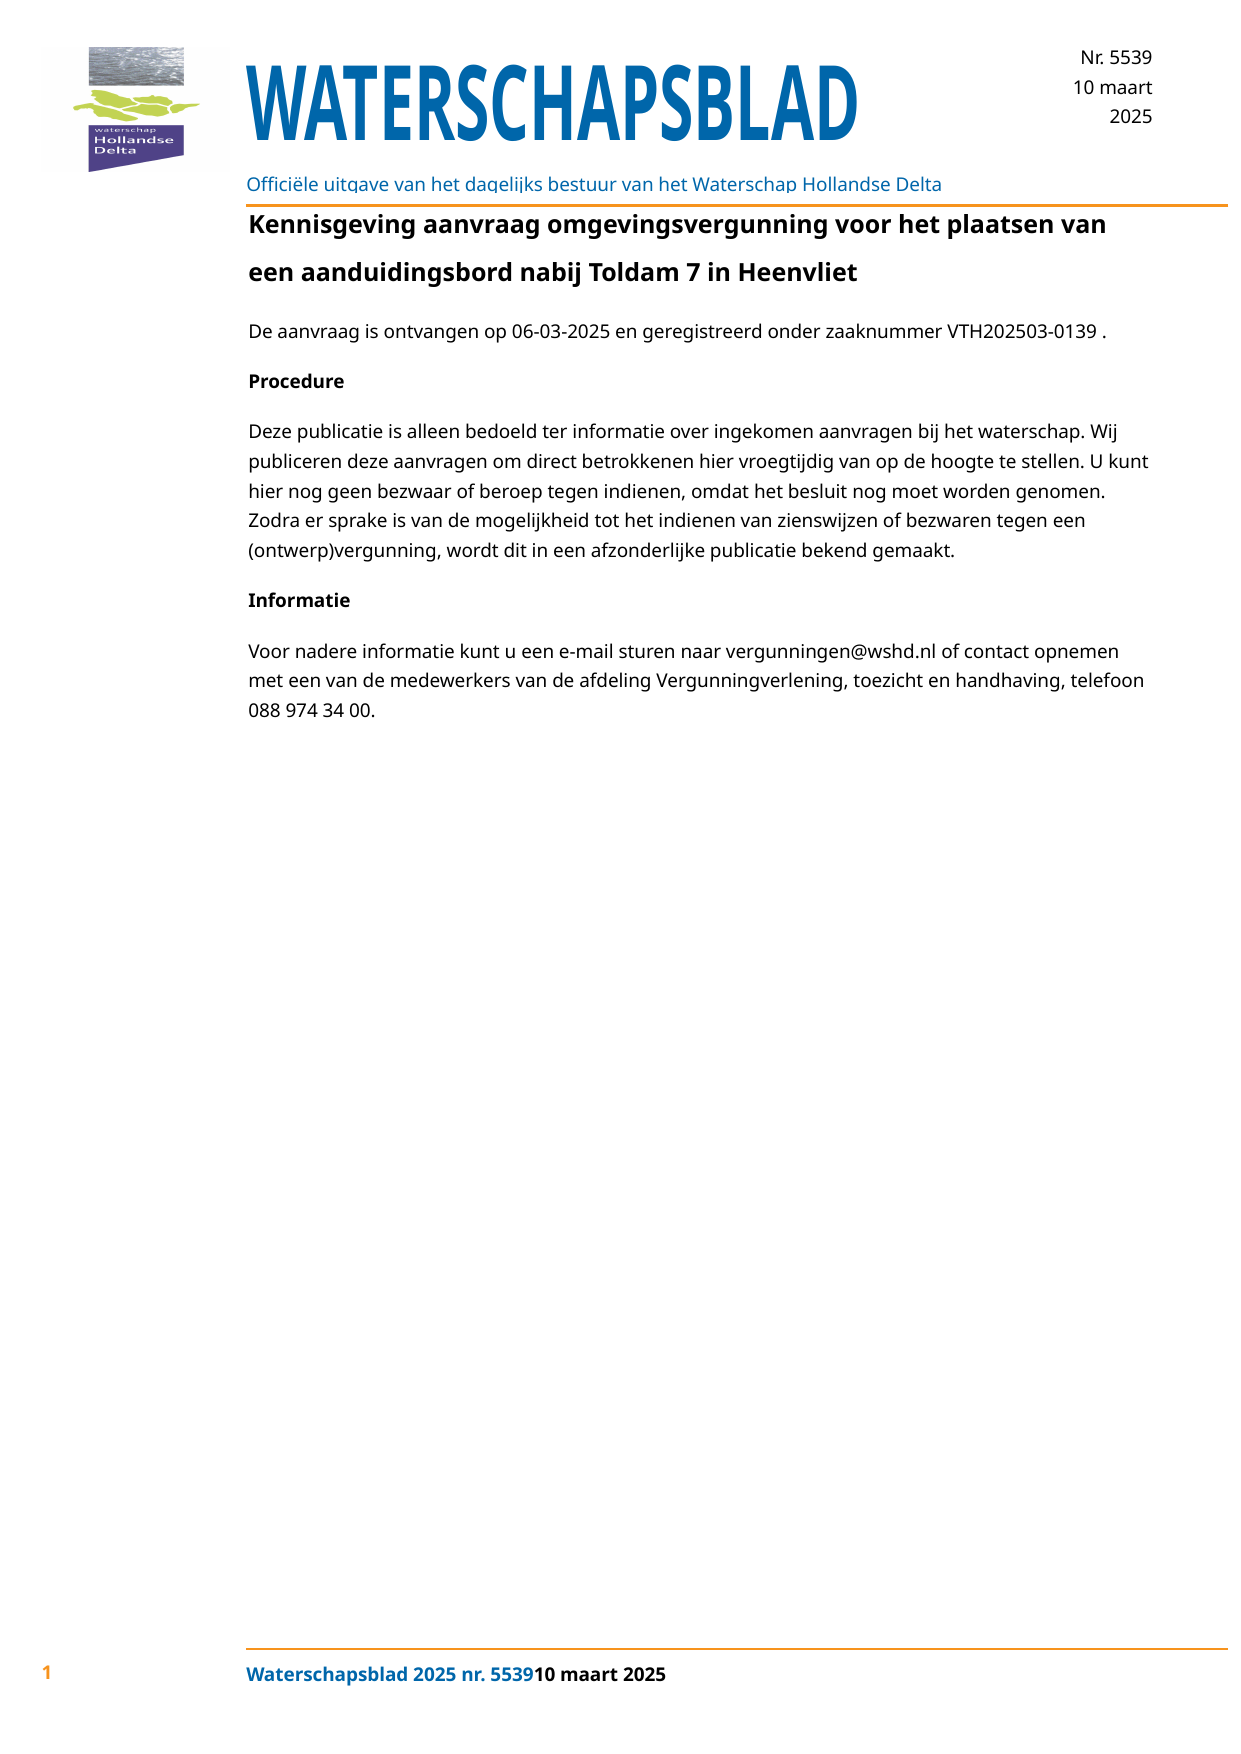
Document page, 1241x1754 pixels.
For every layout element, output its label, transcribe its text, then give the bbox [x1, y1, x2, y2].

picture [41, 47, 231, 172]
text De aanvraag is ontvangen op 06-03-2025 en geregistreerd onder zaaknummer VTH202503-0139 . [248, 318, 1152, 344]
text Procedure [248, 368, 1152, 394]
text Kennisgeving aanvraag omgevingsvergunning voor het plaatsen van een aanduidingsbord nabij Toldam 7 in Heenvliet [248, 207, 1152, 288]
text Deze publicatie is alleen bedoeld ter informatie over ingekomen aanvragen bij het waterschap. Wij publiceren deze aanvragen om direct betrokkenen hier vroegtijdig van op de hoogte te stellen. U kunt hier nog geen bezwaar of beroep tegen indienen, omdat het besluit nog moet worden genomen. Zodra er sprake is van de mogelijkheid tot het indienen van zienswijzen of bezwaren tegen een (ontwerp)vergunning, wordt dit in een afzonderlijke publicatie bekend gemaakt. [248, 419, 1152, 563]
text Voor nadere informatie kunt u een e-mail sturen naar vergunningen@wshd.nl of contact opnemen met een van de medewerkers van de afdeling Vergunningverlening, toezicht en handhaving, telefoon 088 974 34 00. [248, 638, 1152, 723]
text Informatie [248, 587, 1152, 613]
